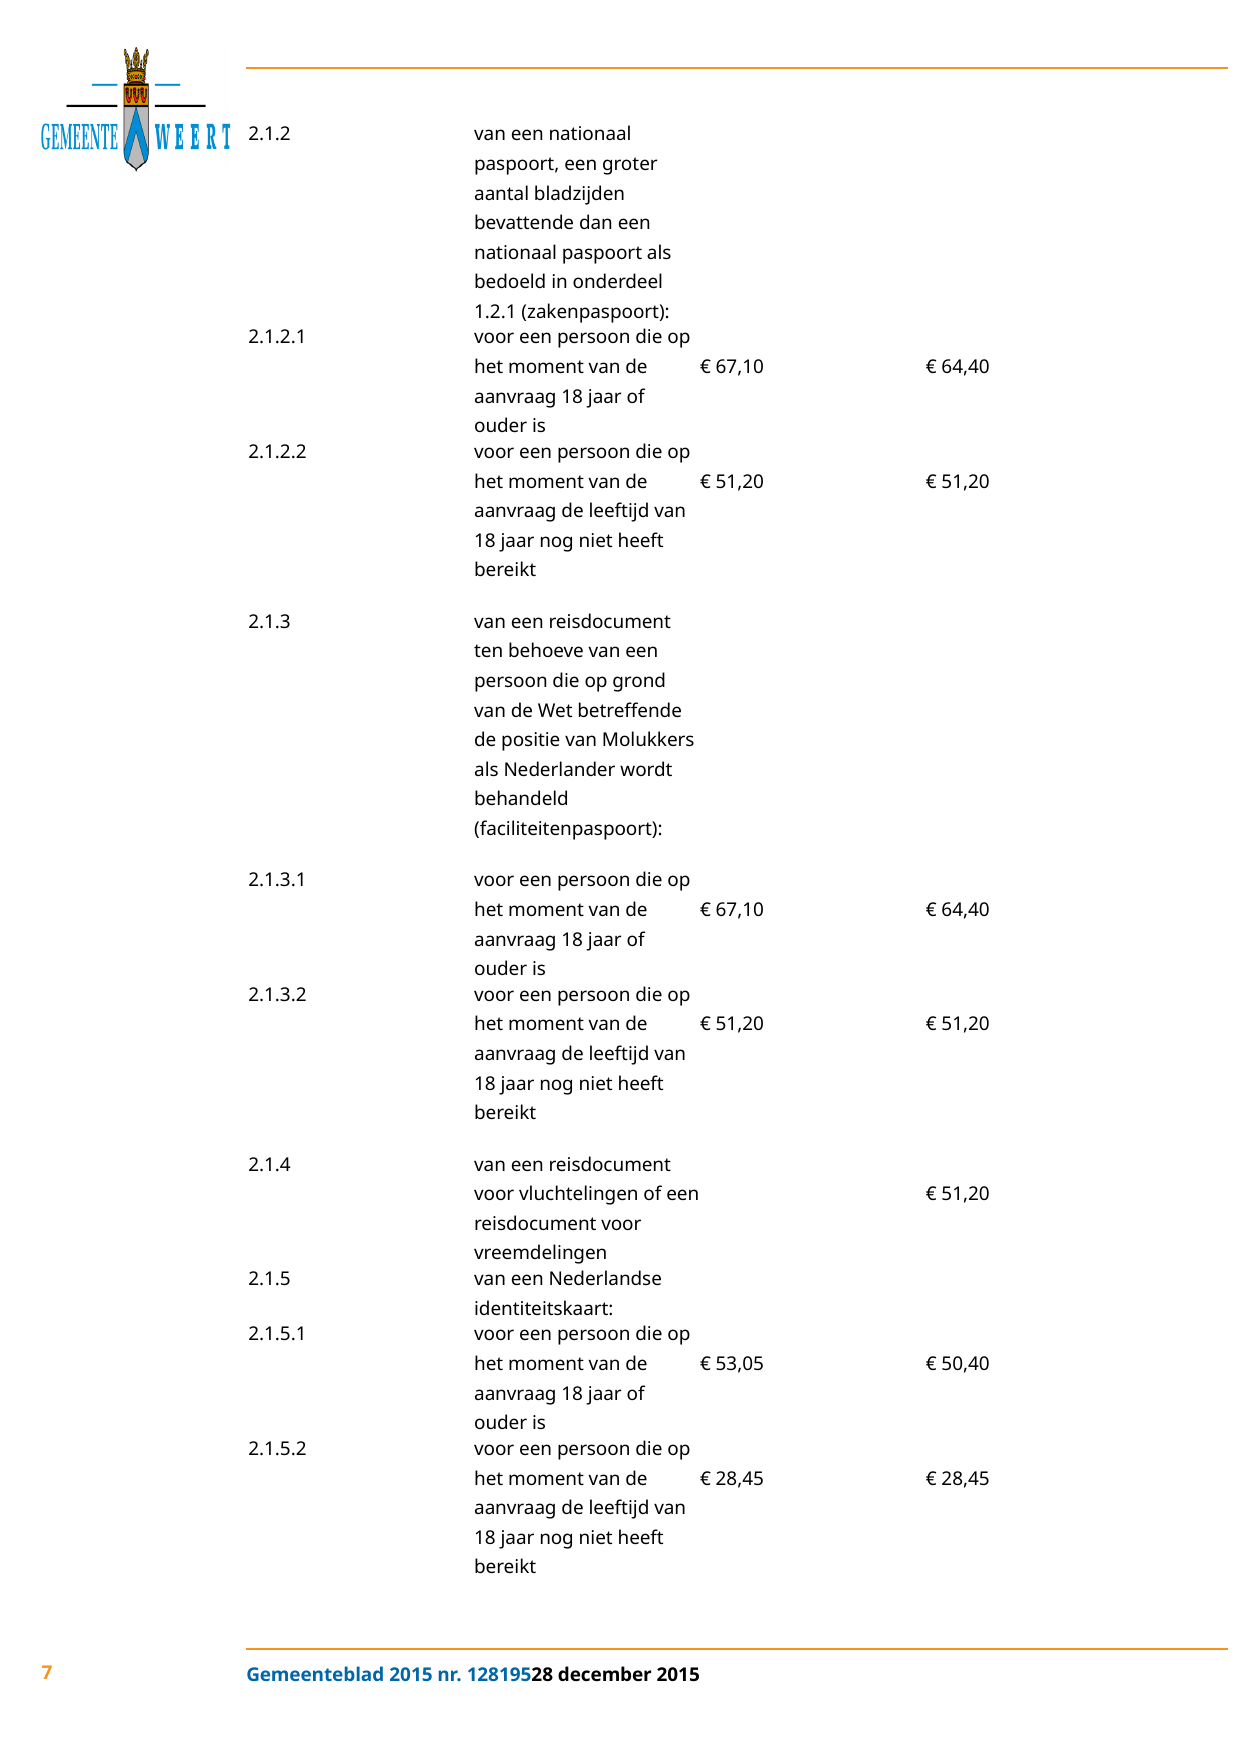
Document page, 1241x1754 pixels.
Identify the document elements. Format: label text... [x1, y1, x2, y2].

table_cell € 67,10 [700, 324, 926, 438]
table_cell [926, 1125, 1152, 1151]
table_cell 2.1.3.2 [248, 981, 474, 1125]
table_cell [926, 582, 1152, 608]
table_cell 2.1.3 [248, 608, 474, 841]
table_cell [700, 582, 926, 608]
table_cell 2.1.2 [248, 121, 474, 324]
table_cell € 50,40 [926, 1321, 1152, 1435]
table_cell [926, 1265, 1152, 1321]
table_cell € 51,20 [926, 438, 1152, 582]
table_cell voor een persoon die op het moment van de aanvraag de leeftijd van 18 jaar nog niet heeft bereikt [474, 438, 700, 582]
table_cell van een Nederlandse identiteitskaart: [474, 1265, 700, 1321]
table_cell 2.1.3.1 [248, 867, 474, 981]
table_cell [700, 1265, 926, 1321]
table_cell [474, 1125, 700, 1151]
table_cell [474, 582, 700, 608]
table_cell [700, 841, 926, 867]
table_cell voor een persoon die op het moment van de aanvraag 18 jaar of ouder is [474, 324, 700, 438]
table_cell 2.1.2.2 [248, 438, 474, 582]
table_cell van een reisdocument ten behoeve van een persoon die op grond van de Wet betreffende de positie van Molukkers als Nederlander wordt behandeld (faciliteitenpaspoort): [474, 608, 700, 841]
table_cell [926, 1579, 1152, 1605]
table_cell € 64,40 [926, 324, 1152, 438]
table_cell [700, 1125, 926, 1151]
table_cell [926, 608, 1152, 841]
table_cell € 67,10 [700, 867, 926, 981]
table_cell € 64,40 [926, 867, 1152, 981]
table_cell [700, 1579, 926, 1605]
table_cell [926, 841, 1152, 867]
table_cell van een reisdocument voor vluchtelingen of een reisdocument voor vreemdelingen [474, 1151, 700, 1265]
table_cell voor een persoon die op het moment van de aanvraag de leeftijd van 18 jaar nog niet heeft bereikt [474, 981, 700, 1125]
table_cell 2.1.5 [248, 1265, 474, 1321]
table_cell [248, 1125, 474, 1151]
table_cell [474, 1579, 700, 1605]
table_cell voor een persoon die op het moment van de aanvraag 18 jaar of ouder is [474, 1321, 700, 1435]
table_cell 2.1.5.1 [248, 1321, 474, 1435]
table_cell 2.1.5.2 [248, 1435, 474, 1579]
table_cell 2.1.2.1 [248, 324, 474, 438]
table_cell voor een persoon die op het moment van de aanvraag 18 jaar of ouder is [474, 867, 700, 981]
table_cell [926, 95, 1152, 121]
table_cell [700, 608, 926, 841]
table_cell [700, 121, 926, 324]
table_cell € 53,05 [700, 1321, 926, 1435]
table_cell [248, 1579, 474, 1605]
table_cell [248, 841, 474, 867]
table_cell € 28,45 [700, 1435, 926, 1579]
table_cell [248, 582, 474, 608]
table_cell voor een persoon die op het moment van de aanvraag de leeftijd van 18 jaar nog niet heeft bereikt [474, 1435, 700, 1579]
table_cell € 51,20 [700, 438, 926, 582]
table_cell van een nationaal paspoort, een groter aantal bladzijden bevattende dan een nationaal paspoort als bedoeld in onderdeel 1.2.1 (zakenpaspoort): [474, 121, 700, 324]
picture [41, 47, 231, 172]
table_cell € 51,20 [700, 981, 926, 1125]
table_cell € 51,20 [926, 1151, 1152, 1265]
table_cell € 28,45 [926, 1435, 1152, 1579]
table_cell [248, 95, 474, 121]
table_cell [700, 1151, 926, 1265]
table_cell € 51,20 [926, 981, 1152, 1125]
table_cell [474, 841, 700, 867]
table_cell [474, 95, 700, 121]
table_cell 2.1.4 [248, 1151, 474, 1265]
table_cell [926, 121, 1152, 324]
table_cell [700, 95, 926, 121]
